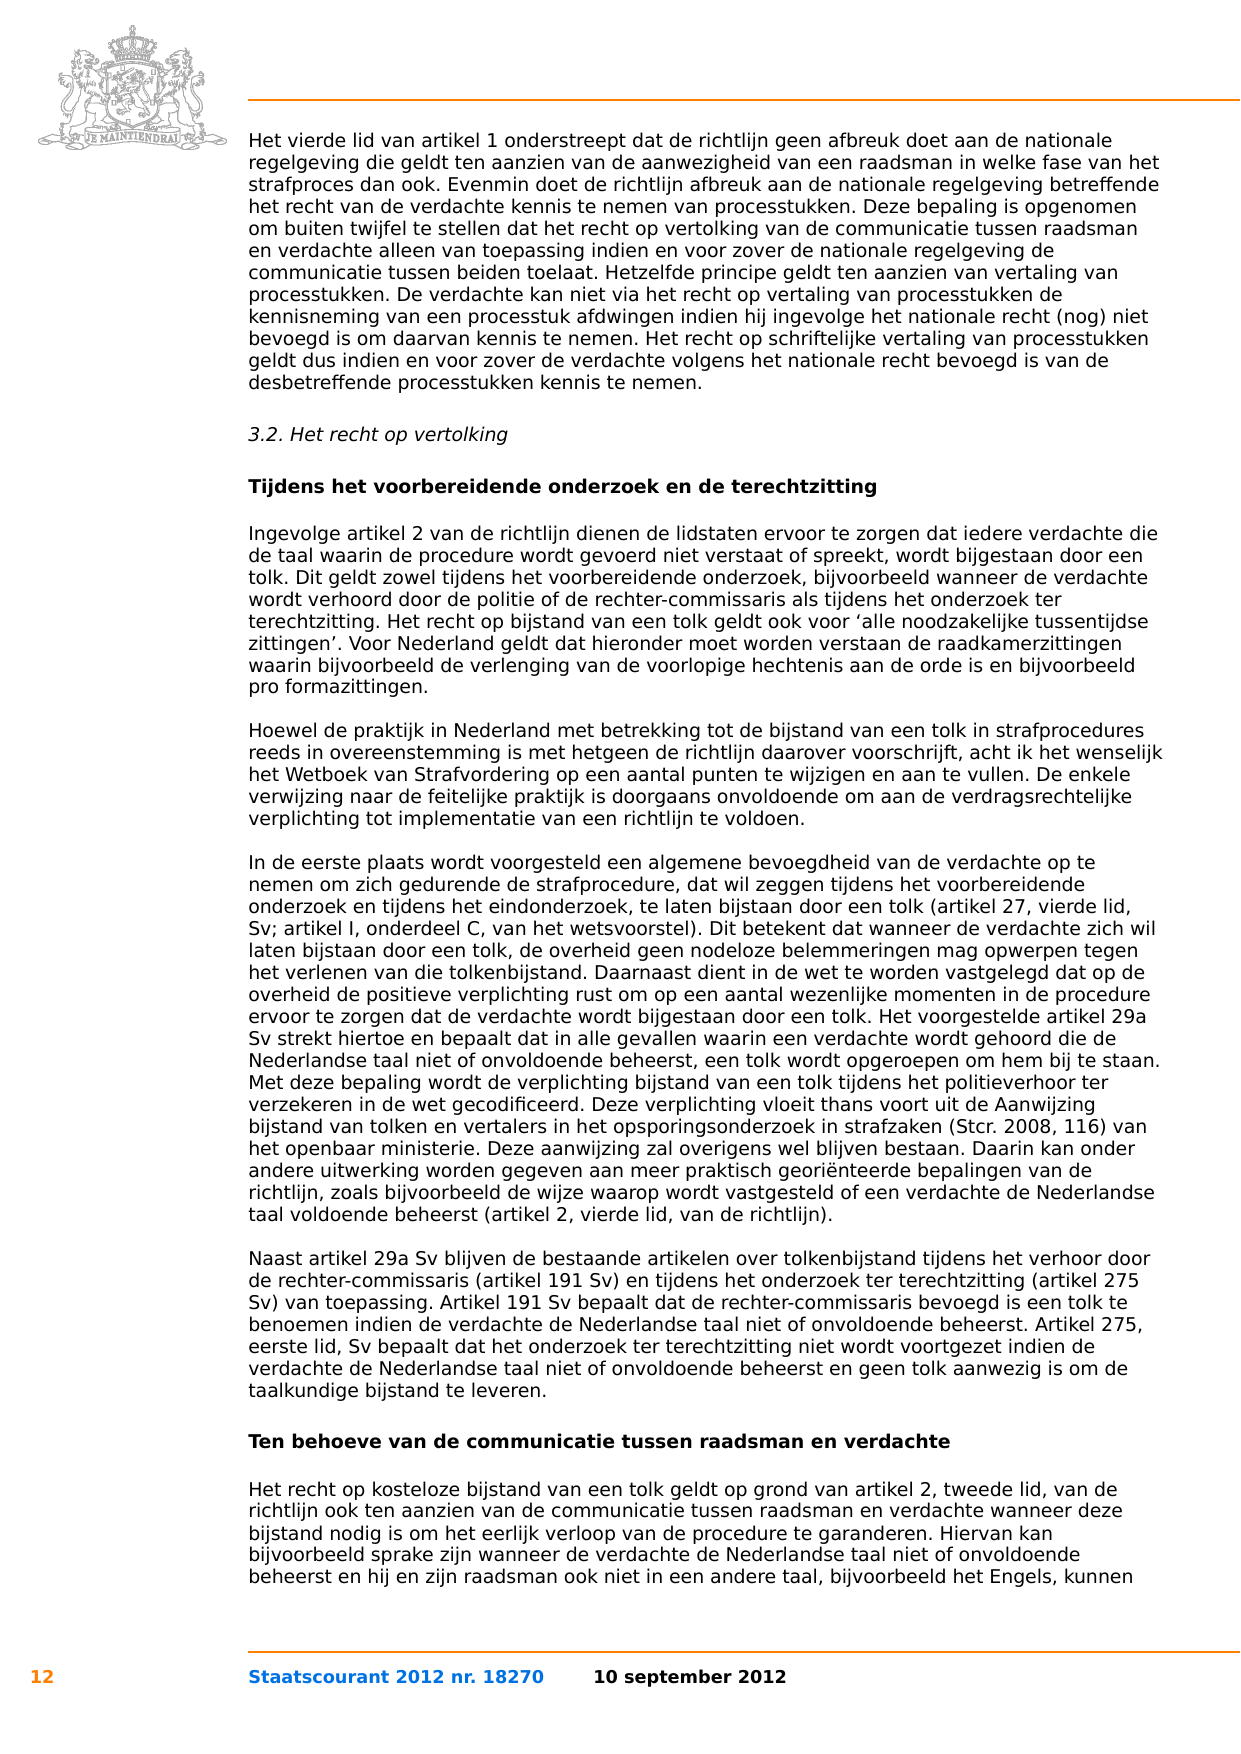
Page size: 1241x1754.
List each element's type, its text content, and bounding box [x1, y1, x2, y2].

subtitle Tijdens het voorbereidende onderzoek en de terechtzitting [248, 476, 1163, 498]
subtitle Ten behoeve van de communicatie tussen raadsman en verdachte [248, 1431, 1163, 1453]
text Het recht op kosteloze bijstand van een tolk geldt op grond van artikel 2, tweede lid, van de richtlijn ook ten aanzien van de communicatie tussen raadsman en verdachte wanneer deze bijstand nodig is om het eerlijk verloop van de procedure te garanderen. Hiervan kan bijvoorbeeld sprake zijn wanneer de verdachte de Nederlandse taal niet of onvoldoende beheerst en hij en zijn raadsman ook niet in een andere taal, bijvoorbeeld het Engels, kunnen [248, 1478, 1163, 1588]
subtitle 3.2. Het recht op vertolking [248, 424, 1163, 446]
text Naast artikel 29a Sv blijven de bestaande artikelen over tolkenbijstand tijdens het verhoor door de rechter-commissaris (artikel 191 Sv) en tijdens het onderzoek ter terechtzitting (artikel 275 Sv) van toepassing. Artikel 191 Sv bepaalt dat de rechter-commissaris bevoegd is een tolk te benoemen indien de verdachte de Nederlandse taal niet of onvoldoende beheerst. Artikel 275, eerste lid, Sv bepaalt dat het onderzoek ter terechtzitting niet wordt voortgezet indien de verdachte de Nederlandse taal niet of onvoldoende beheerst en geen tolk aanwezig is om de taalkundige bijstand te leveren. [248, 1248, 1163, 1401]
text Het vierde lid van artikel 1 onderstreept dat de richtlijn geen afbreuk doet aan de nationale regelgeving die geldt ten aanzien van de aanwezigheid van een raadsman in welke fase van het strafproces dan ook. Evenmin doet de richtlijn afbreuk aan de nationale regelgeving betreffende het recht van de verdachte kennis te nemen van processtukken. Deze bepaling is opgenomen om buiten twijfel te stellen dat het recht op vertolking van de communicatie tussen raadsman en verdachte alleen van toepassing indien en voor zover de nationale regelgeving de communicatie tussen beiden toelaat. Hetzelfde principe geldt ten aanzien van vertaling van processtukken. De verdachte kan niet via het recht op vertaling van processtukken de kennisneming van een processtuk afdwingen indien hij ingevolge het nationale recht (nog) niet bevoegd is om daarvan kennis te nemen. Het recht op schriftelijke vertaling van processtukken geldt dus indien en voor zover de verdachte volgens het nationale recht bevoegd is van de desbetreffende processtukken kennis te nemen. [248, 130, 1163, 394]
text Ingevolge artikel 2 van de richtlijn dienen de lidstaten ervoor te zorgen dat iedere verdachte die de taal waarin de procedure wordt gevoerd niet verstaat of spreekt, wordt bijgestaan door een tolk. Dit geldt zowel tijdens het voorbereidende onderzoek, bijvoorbeeld wanneer de verdachte wordt verhoord door de politie of de rechter-commissaris als tijdens het onderzoek ter terechtzitting. Het recht op bijstand van een tolk geldt ook voor ‘alle noodzakelijke tussentijdse zittingen’. Voor Nederland geldt dat hieronder moet worden verstaan de raadkamerzittingen waarin bijvoorbeeld de verlenging van de voorlopige hechtenis aan de orde is en bijvoorbeeld pro formazittingen. [248, 523, 1163, 698]
text In de eerste plaats wordt voorgesteld een algemene bevoegdheid van de verdachte op te nemen om zich gedurende de strafprocedure, dat wil zeggen tijdens het voorbereidende onderzoek en tijdens het eindonderzoek, te laten bijstaan door een tolk (artikel 27, vierde lid, Sv; artikel I, onderdeel C, van het wetsvoorstel). Dit betekent dat wanneer de verdachte zich wil laten bijstaan door een tolk, de overheid geen nodeloze belemmeringen mag opwerpen tegen het verlenen van die tolkenbijstand. Daarnaast dient in de wet te worden vastgelegd dat op de overheid de positieve verplichting rust om op een aantal wezenlijke momenten in de procedure ervoor te zorgen dat de verdachte wordt bijgestaan door een tolk. Het voorgestelde artikel 29a Sv strekt hiertoe en bepaalt dat in alle gevallen waarin een verdachte wordt gehoord die de Nederlandse taal niet of onvoldoende beheerst, een tolk wordt opgeroepen om hem bij te staan. Met deze bepaling wordt de verplichting bijstand van een tolk tijdens het politieverhoor ter verzekeren in de wet gecodificeerd. Deze verplichting vloeit thans voort uit de Aanwijzing bijstand van tolken en vertalers in het opsporingsonderzoek in strafzaken (Stcr. 2008, 116) van het openbaar ministerie. Deze aanwijzing zal overigens wel blijven bestaan. Daarin kan onder andere uitwerking worden gegeven aan meer praktisch georiënteerde bepalingen van de richtlijn, zoals bijvoorbeeld de wijze waarop wordt vastgesteld of een verdachte de Nederlandse taal voldoende beheerst (artikel 2, vierde lid, van de richtlijn). [248, 852, 1163, 1226]
picture [38, 25, 227, 150]
text Hoewel de praktijk in Nederland met betrekking tot de bijstand van een tolk in strafprocedures reeds in overeenstemming is met hetgeen de richtlijn daarover voorschrijft, acht ik het wenselijk het Wetboek van Strafvordering op een aantal punten te wijzigen en aan te vullen. De enkele verwijzing naar de feitelijke praktijk is doorgaans onvoldoende om aan de verdragsrechtelijke verplichting tot implementatie van een richtlijn te voldoen. [248, 720, 1163, 830]
